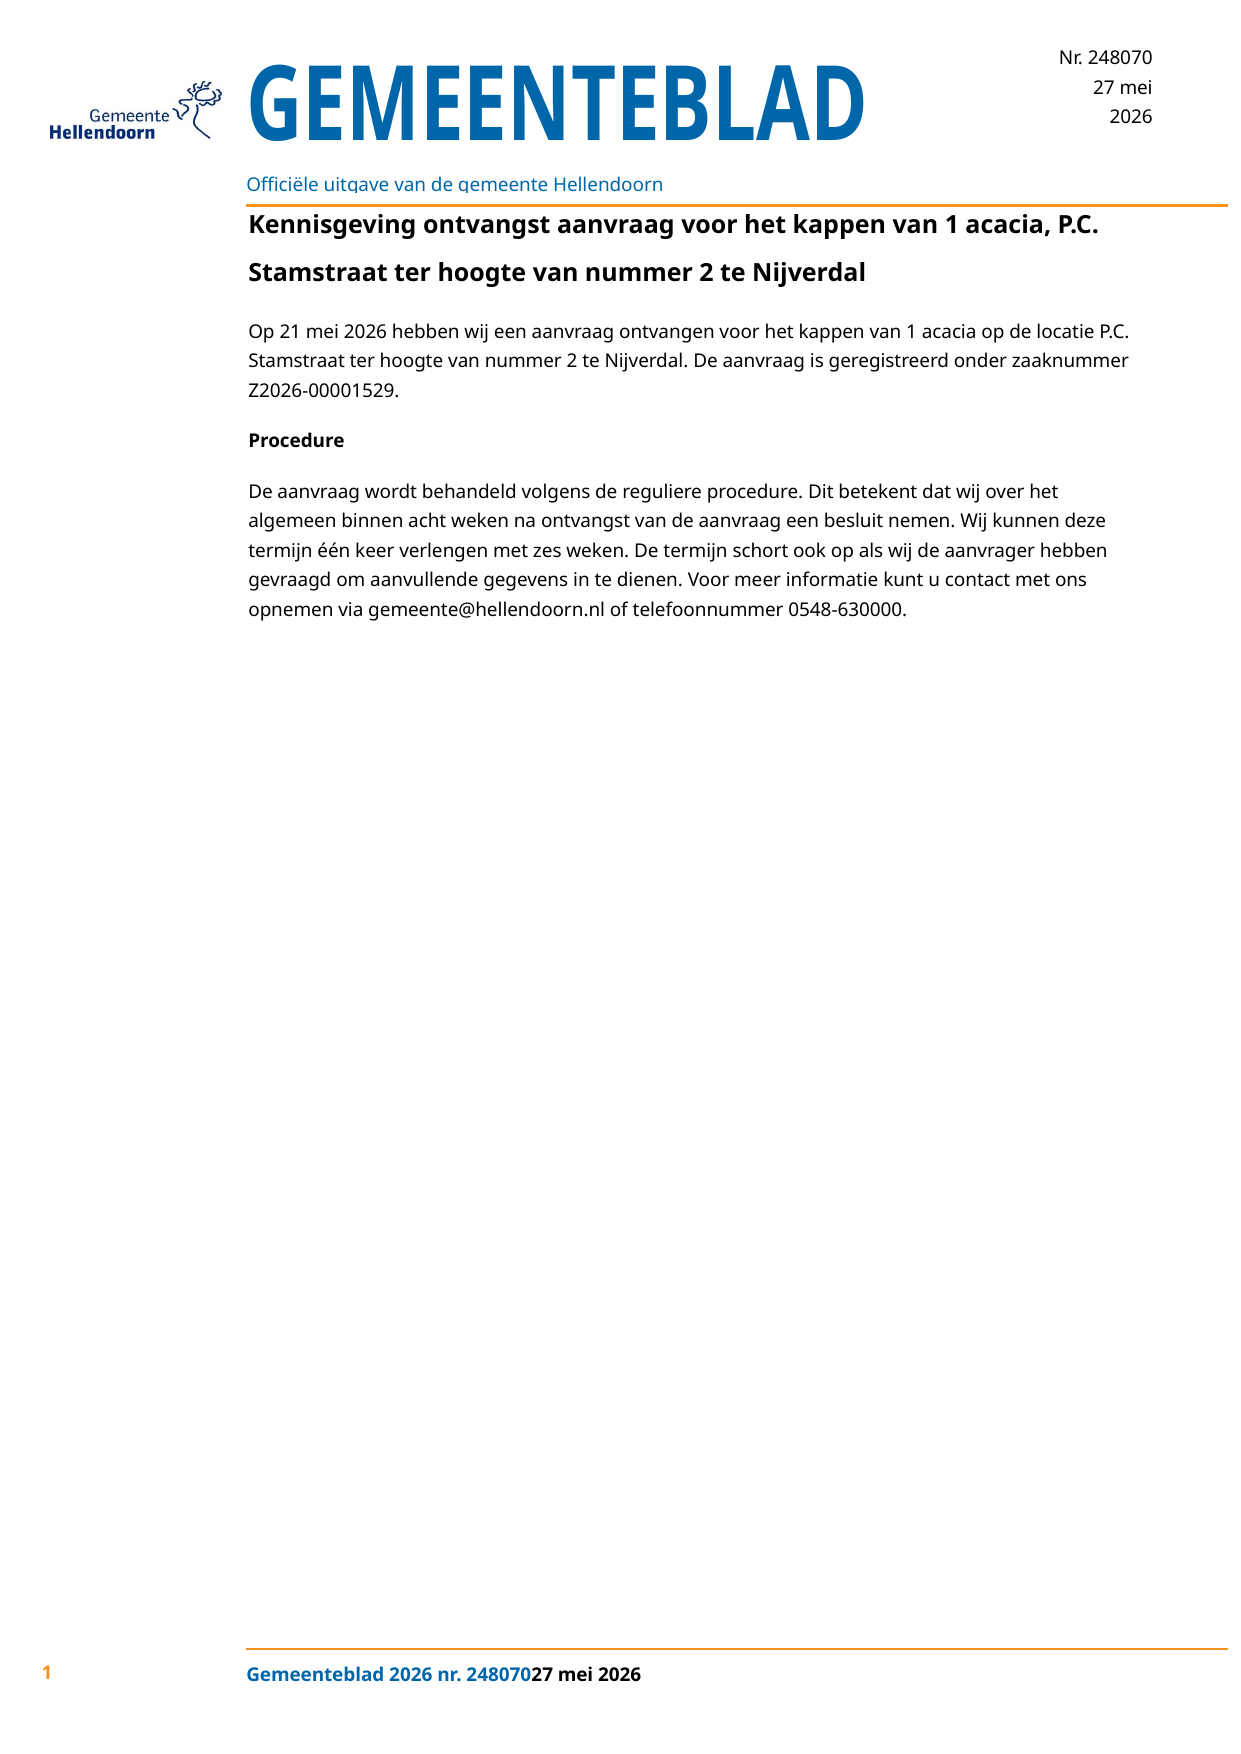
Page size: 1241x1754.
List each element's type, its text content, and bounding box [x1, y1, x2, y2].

text De aanvraag wordt behandeld volgens de reguliere procedure. Dit betekent dat wij over het algemeen binnen acht weken na ontvangst van de aanvraag een besluit nemen. Wij kunnen deze termijn één keer verlengen met zes weken. De termijn schort ook op als wij de aanvrager hebben gevraagd om aanvullende gegevens in te dienen. Voor meer informatie kunt u contact met ons opnemen via gemeente@hellendoorn.nl of telefoonnummer 0548-630000. [248, 478, 1152, 622]
text Kennisgeving ontvangst aanvraag voor het kappen van 1 acacia, P.C. Stamstraat ter hoogte van nummer 2 te Nijverdal [248, 207, 1152, 288]
text Op 21 mei 2026 hebben wij een aanvraag ontvangen voor het kappen van 1 acacia op de locatie P.C. Stamstraat ter hoogte van nummer 2 te Nijverdal. De aanvraag is geregistreerd onder zaaknummer Z2026-00001529. [248, 318, 1152, 403]
picture [41, 47, 231, 172]
text Procedure [248, 427, 1152, 453]
